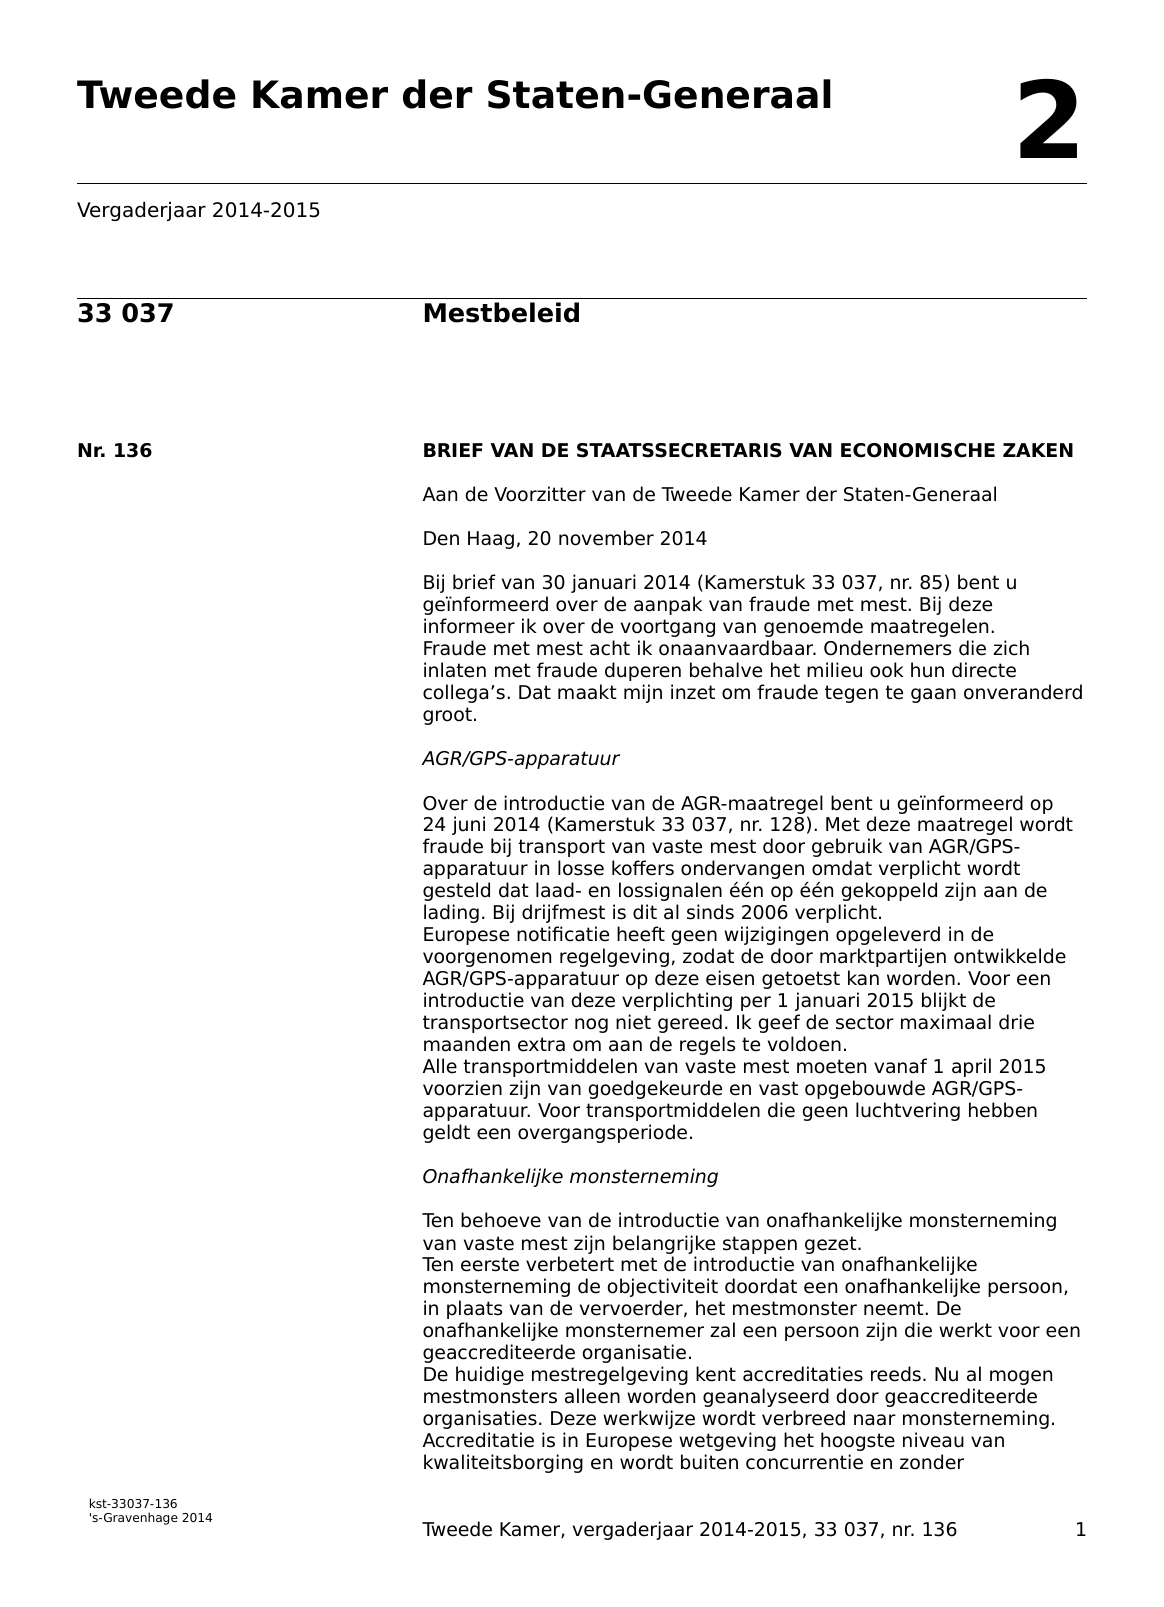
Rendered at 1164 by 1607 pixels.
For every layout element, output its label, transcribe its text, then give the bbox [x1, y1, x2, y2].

subtitle Nr. 136 BRIEF VAN DE STAATSSECRETARIS VAN ECONOMISCHE ZAKEN [77, 440, 1087, 462]
text Ten eerste verbetert met de introductie van onafhankelijke monsterneming de objectiviteit doordat een onafhankelijke persoon, in plaats van de vervoerder, het mestmonster neemt. De onafhankelijke monsternemer zal een persoon zijn die werkt voor een geaccrediteerde organisatie. [422, 1254, 1087, 1364]
table_header 2 [886, 59, 1087, 183]
text Bij brief van 30 januari 2014 (Kamerstuk 33 037, nr. 85) bent u geïnformeerd over de aanpak van fraude met mest. Bij deze informeer ik over de voortgang van genoemde maatregelen. [422, 572, 1087, 638]
text Den Haag, 20 november 2014 [422, 528, 1087, 550]
text De huidige mestregelgeving kent accreditaties reeds. Nu al mogen mestmonsters alleen worden geanalyseerd door geaccrediteerde organisaties. Deze werkwijze wordt verbreed naar monsterneming. Accreditatie is in Europese wetgeving het hoogste niveau van kwaliteitsborging en wordt buiten concurrentie en zonder [422, 1364, 1087, 1474]
subtitle Onafhankelijke monsterneming [422, 1166, 1087, 1188]
table_header Tweede Kamer der Staten-Generaal [77, 59, 886, 183]
text Alle transportmiddelen van vaste mest moeten vanaf 1 april 2015 voorzien zijn van goedgekeurde en vast opgebouwde AGR/GPS-apparatuur. Voor transportmiddelen die geen luchtvering hebben geldt een overgangsperiode. [422, 1056, 1087, 1144]
table_cell Vergaderjaar 2014-2015 [77, 184, 1087, 298]
subtitle AGR/GPS-apparatuur [422, 748, 1087, 770]
text 's-Gravenhage 2014 [88, 1511, 323, 1525]
text Over de introductie van de AGR-maatregel bent u geïnformeerd op 24 juni 2014 (Kamerstuk 33 037, nr. 128). Met deze maatregel wordt fraude bij transport van vaste mest door gebruik van AGR/GPS-apparatuur in losse koffers ondervangen omdat verplicht wordt gesteld dat laad- en lossignalen één op één gekoppeld zijn aan de lading. Bij drijfmest is dit al sinds 2006 verplicht. [422, 792, 1087, 924]
text Europese notificatie heeft geen wijzigingen opgeleverd in de voorgenomen regelgeving, zodat de door marktpartijen ontwikkelde AGR/GPS-apparatuur op deze eisen getoetst kan worden. Voor een introductie van deze verplichting per 1 januari 2015 blijkt de transportsector nog niet gereed. Ik geef de sector maximaal drie maanden extra om aan de regels te voldoen. [422, 924, 1087, 1056]
text Fraude met mest acht ik onaanvaardbaar. Ondernemers die zich inlaten met fraude duperen behalve het milieu ook hun directe collega’s. Dat maakt mijn inzet om fraude tegen te gaan onveranderd groot. [422, 638, 1087, 726]
text Aan de Voorzitter van de Tweede Kamer der Staten-Generaal [422, 484, 1087, 506]
subtitle 33 037 Mestbeleid [77, 299, 1087, 329]
text kst-33037-136 [88, 1497, 323, 1511]
text Ten behoeve van de introductie van onafhankelijke monsterneming van vaste mest zijn belangrijke stappen gezet. [422, 1210, 1087, 1254]
